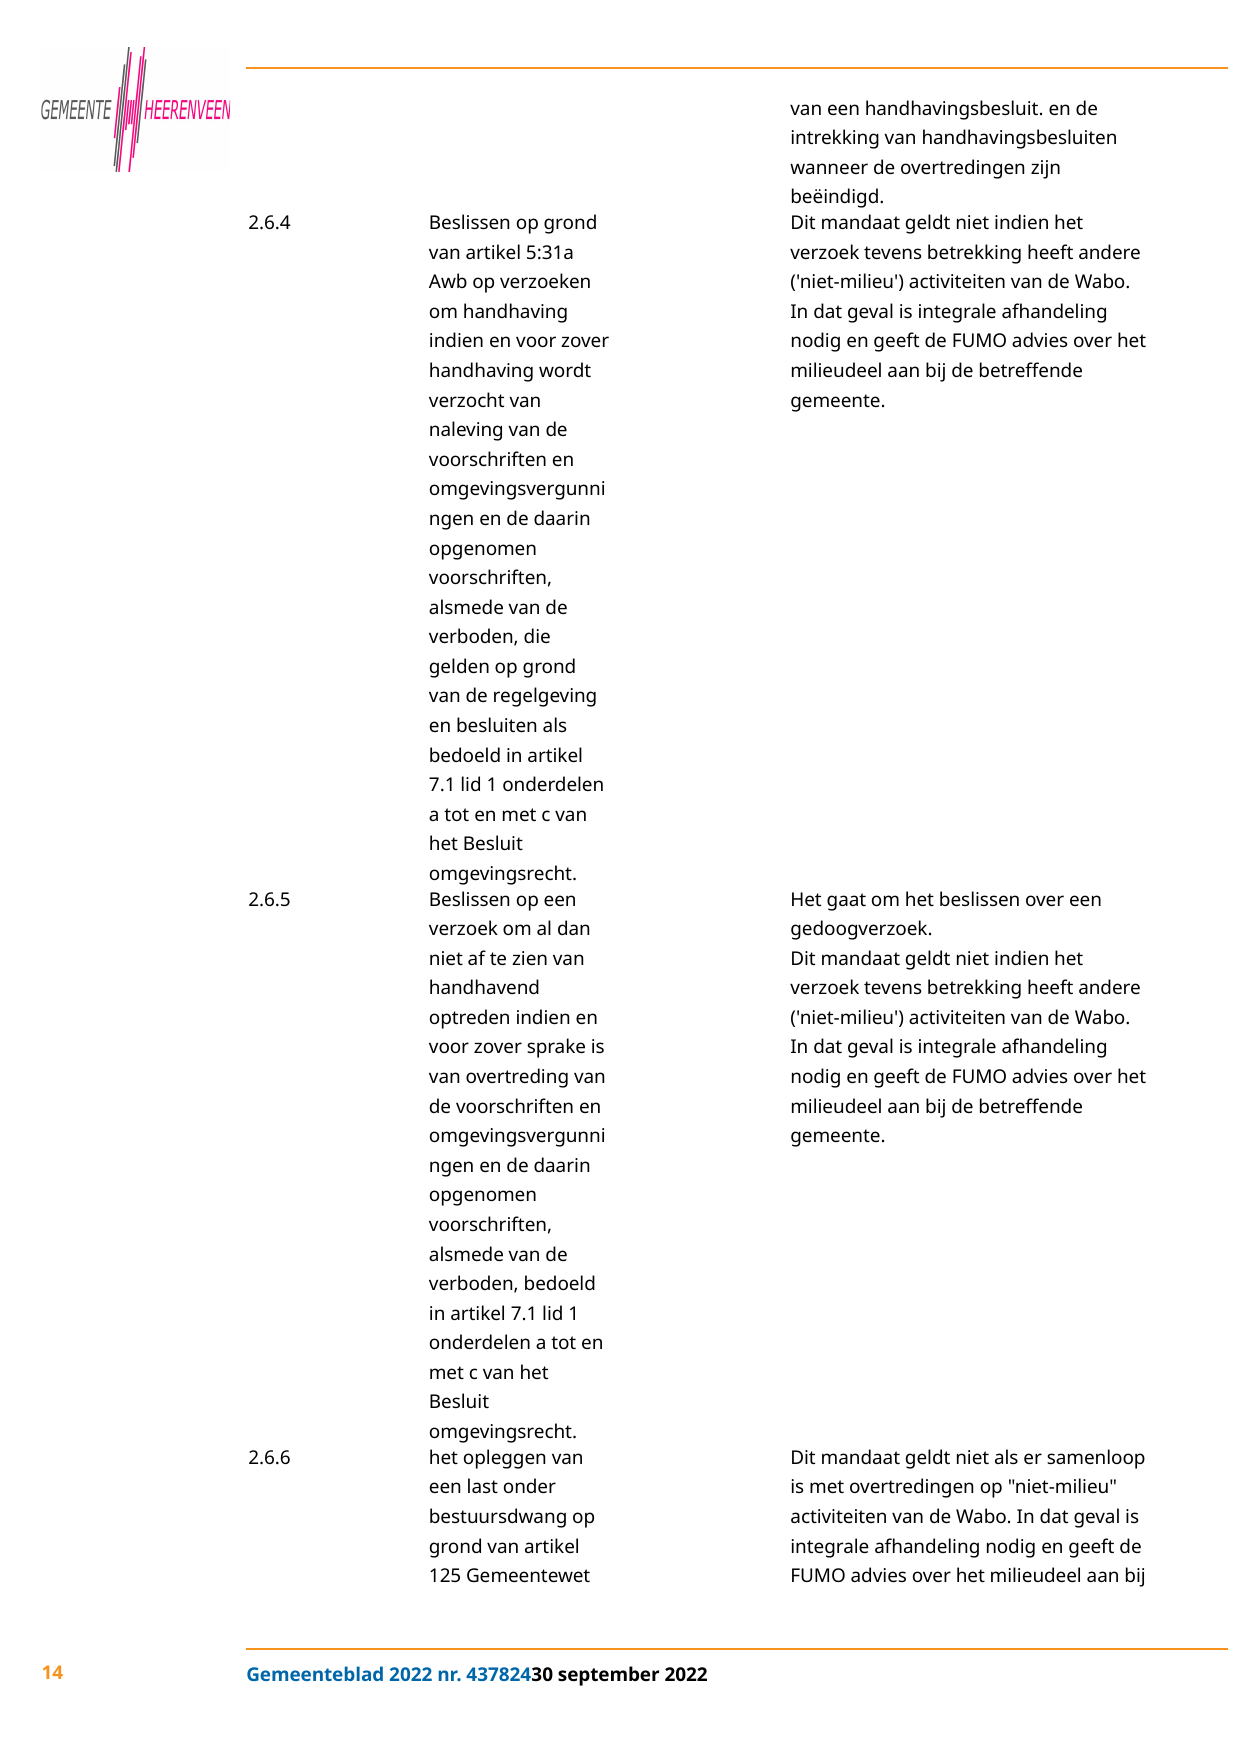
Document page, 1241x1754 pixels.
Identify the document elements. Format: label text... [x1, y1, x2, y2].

table_cell Dit mandaat geldt niet als er samenloop is met overtredingen op "niet-milieu" activiteiten van de Wabo. In dat geval is integrale afhandeling nodig en geeft de FUMO advies over het milieudeel aan bij [790, 1444, 1152, 1588]
table_cell van een handhavingsbesluit. en de intrekking van handhavingsbesluiten wanneer de overtredingen zijn beëindigd. [790, 95, 1152, 209]
table_cell het opleggen van een last onder bestuursdwang op grond van artikel 125 Gemeentewet [429, 1444, 609, 1588]
table_cell 2.6.4 [248, 209, 429, 886]
table_cell [429, 95, 609, 209]
table_cell [248, 95, 429, 209]
table_cell 2.6.6 [248, 1444, 429, 1588]
table_cell Beslissen op grond van artikel 5:31a Awb op verzoeken om handhaving indien en voor zover handhaving wordt verzocht van naleving van de voorschriften en omgevingsvergunningen en de daarin opgenomen voorschriften, alsmede van de verboden, die gelden op grond van de regelgeving en besluiten als bedoeld in artikel 7.1 lid 1 onderdelen a tot en met c van het Besluit omgevingsrecht. [429, 209, 609, 886]
table_cell Dit mandaat geldt niet indien het verzoek tevens betrekking heeft andere ('niet-milieu') activiteiten van de Wabo. In dat geval is integrale afhandeling nodig en geeft de FUMO advies over het milieudeel aan bij de betreffende gemeente. [790, 209, 1152, 886]
table_cell Het gaat om het beslissen over een gedoogverzoek. Dit mandaat geldt niet indien het verzoek tevens betrekking heeft andere ('niet-milieu') activiteiten van de Wabo. In dat geval is integrale afhandeling nodig en geeft de FUMO advies over het milieudeel aan bij de betreffende gemeente. [790, 886, 1152, 1444]
table_cell [609, 886, 790, 1444]
table_cell Beslissen op een verzoek om al dan niet af te zien van handhavend optreden indien en voor zover sprake is van overtreding van de voorschriften en omgevingsvergunningen en de daarin opgenomen voorschriften, alsmede van de verboden, bedoeld in artikel 7.1 lid 1 onderdelen a tot en met c van het Besluit omgevingsrecht. [429, 886, 609, 1444]
table_cell 2.6.5 [248, 886, 429, 1444]
table_cell [609, 209, 790, 886]
picture [41, 47, 231, 172]
table_cell [609, 95, 790, 209]
table_cell [609, 1444, 790, 1588]
